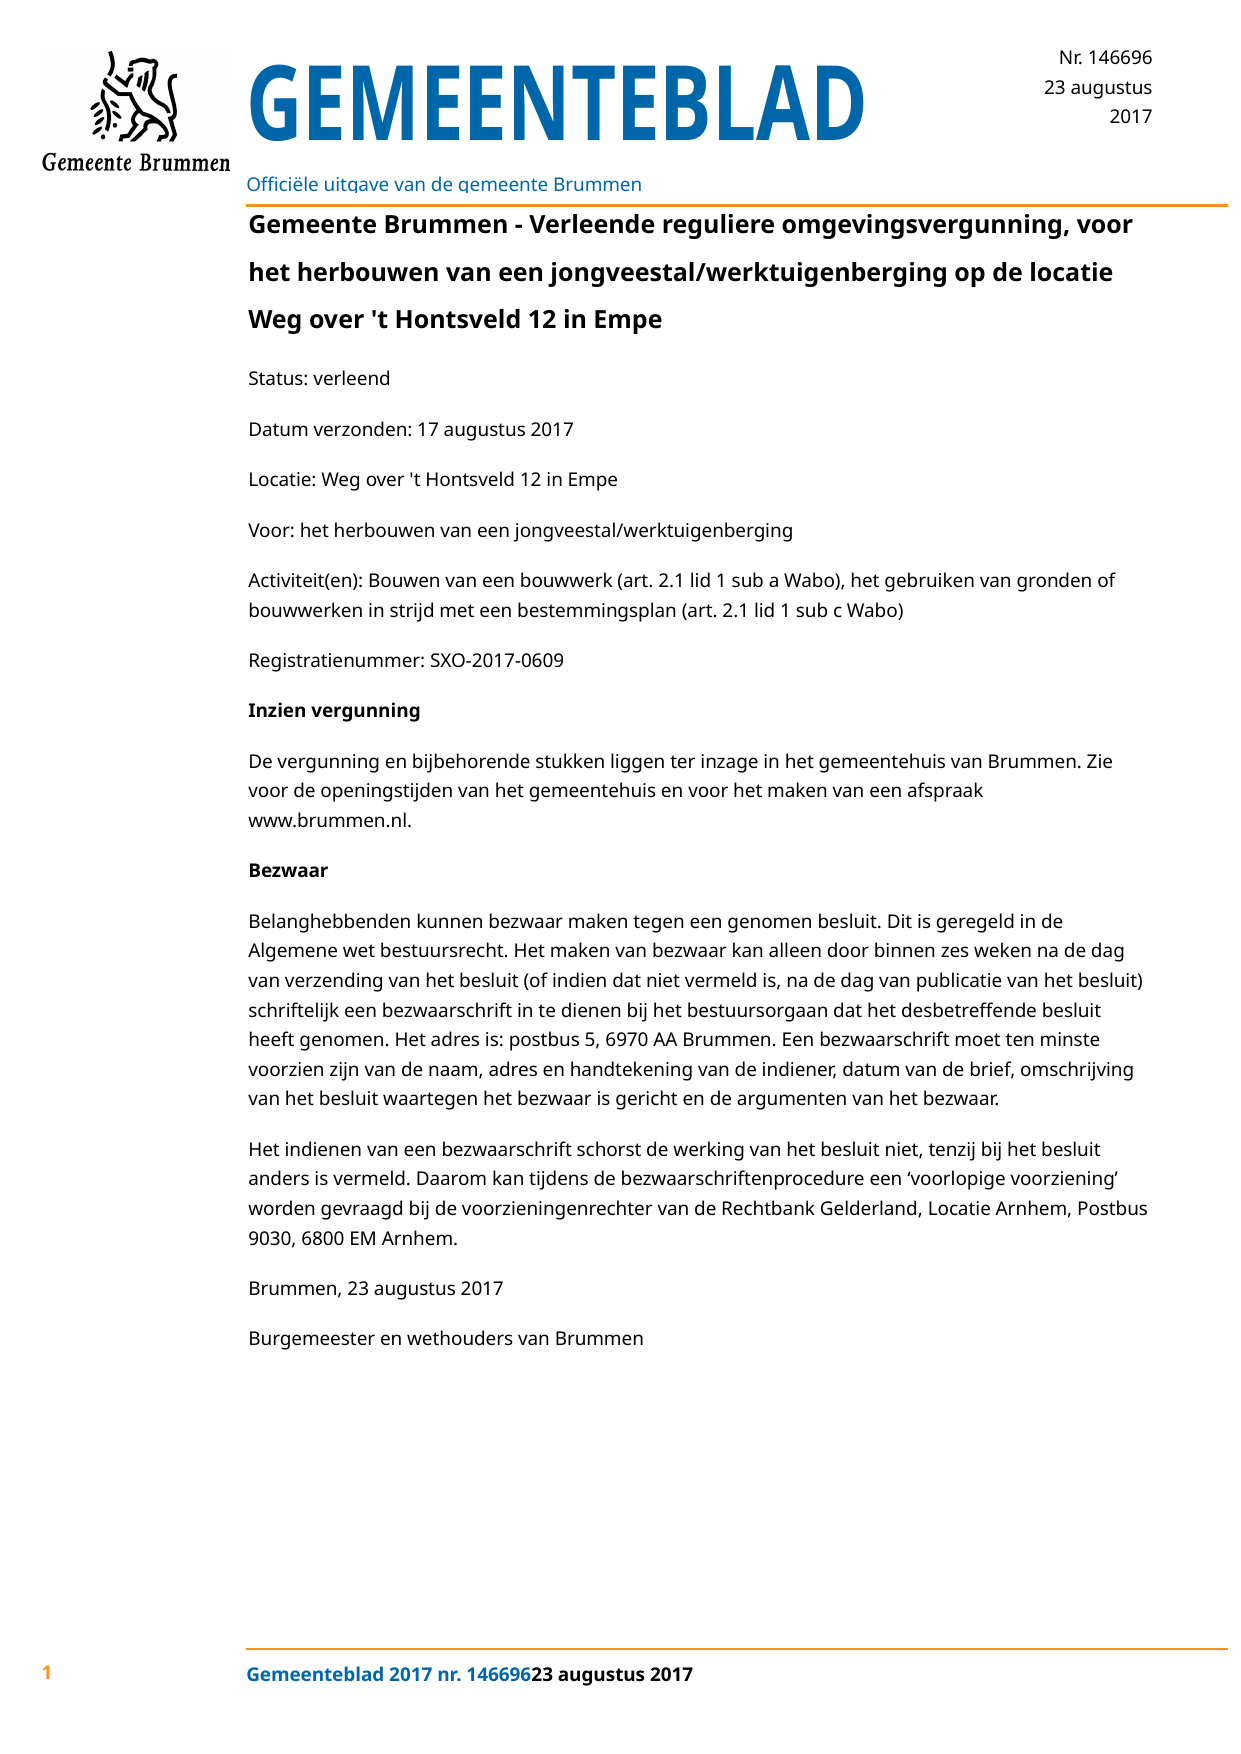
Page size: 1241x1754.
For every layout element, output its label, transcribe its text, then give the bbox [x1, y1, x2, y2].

text Bezwaar [248, 858, 1152, 883]
text De vergunning en bijbehorende stukken liggen ter inzage in het gemeentehuis van Brummen. Zie voor de openingstijden van het gemeentehuis en voor het maken van een afspraak www.brummen.nl. [248, 748, 1152, 833]
text Inzien vergunning [248, 698, 1152, 723]
text Datum verzonden: 17 augustus 2017 [248, 416, 1152, 442]
text Het indienen van een bezwaarschrift schorst de werking van het besluit niet, tenzij bij het besluit anders is vermeld. Daarom kan tijdens de bezwaarschriftenprocedure een ‘voorlopige voorziening’ worden gevraagd bij de voorzieningenrechter van de Rechtbank Gelderland, Locatie Arnhem, Postbus 9030, 6800 EM Arnhem. [248, 1136, 1152, 1250]
text Status: verleend [248, 366, 1152, 391]
text Voor: het herbouwen van een jongveestal/werktuigenberging [248, 517, 1152, 542]
text Belanghebbenden kunnen bezwaar maken tegen een genomen besluit. Dit is geregeld in de Algemene wet bestuursrecht. Het maken van bezwaar kan alleen door binnen zes weken na de dag van verzending van het besluit (of indien dat niet vermeld is, na de dag van publicatie van het besluit) schriftelijk een bezwaarschrift in te dienen bij het bestuursorgaan dat het desbetreffende besluit heeft genomen. Het adres is: postbus 5, 6970 AA Brummen. Een bezwaarschrift moet ten minste voorzien zijn van de naam, adres en handtekening van de indiener, datum van de brief, omschrijving van het besluit waartegen het bezwaar is gericht en de argumenten van het bezwaar. [248, 908, 1152, 1111]
picture [41, 47, 231, 172]
text Activiteit(en): Bouwen van een bouwwerk (art. 2.1 lid 1 sub a Wabo), het gebruiken van gronden of bouwwerken in strijd met een bestemmingsplan (art. 2.1 lid 1 sub c Wabo) [248, 567, 1152, 622]
text Registratienummer: SXO-2017-0609 [248, 647, 1152, 673]
text Burgemeester en wethouders van Brummen [248, 1326, 1152, 1351]
text Gemeente Brummen - Verleende reguliere omgevingsvergunning, voor het herbouwen van een jongveestal/werktuigenberging op de locatie Weg over 't Hontsveld 12 in Empe [248, 207, 1152, 336]
text Locatie: Weg over 't Hontsveld 12 in Empe [248, 466, 1152, 492]
text Brummen, 23 augustus 2017 [248, 1275, 1152, 1301]
